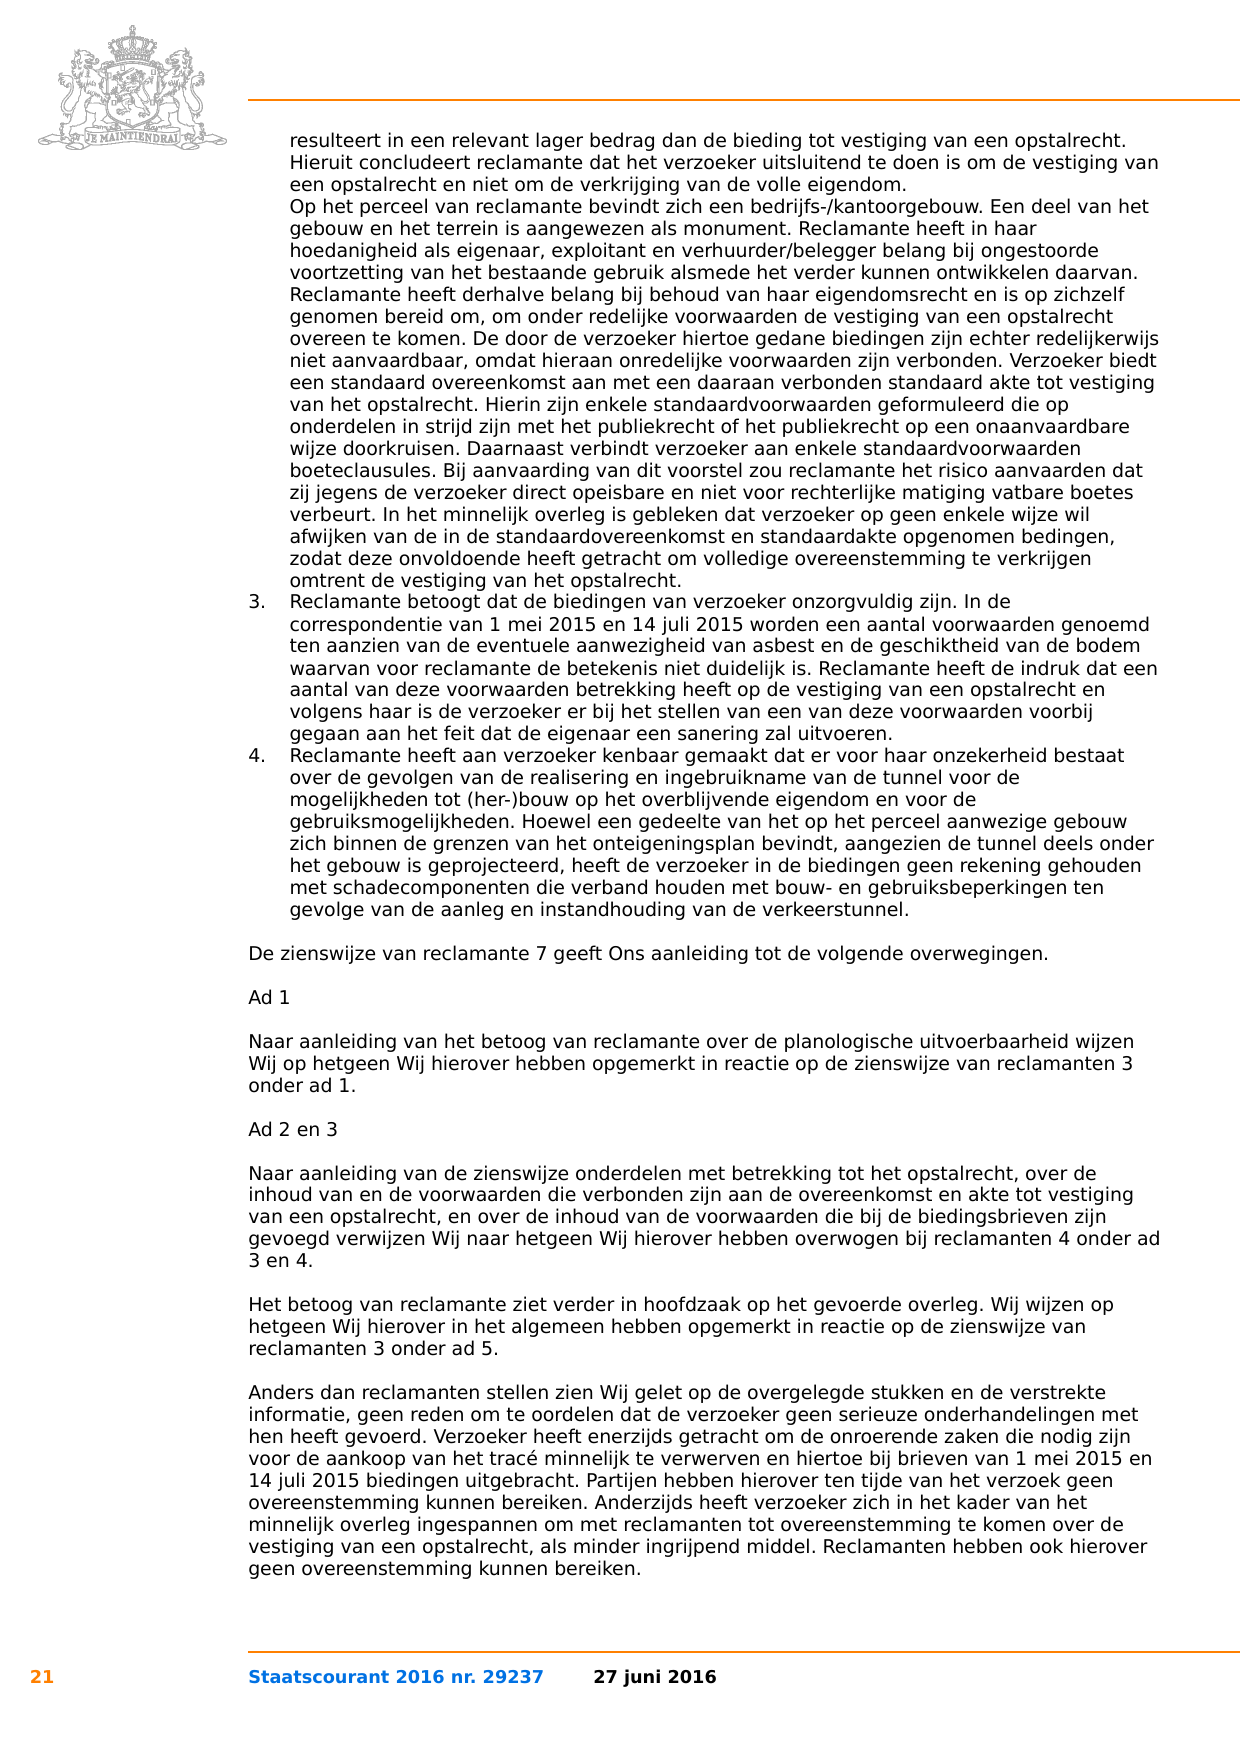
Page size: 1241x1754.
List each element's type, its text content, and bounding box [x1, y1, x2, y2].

text Ad 2 en 3 [248, 1118, 1163, 1141]
text Op het perceel van reclamante bevindt zich een bedrijfs-/kantoorgebouw. Een deel van het gebouw en het terrein is aangewezen als monument. Reclamante heeft in haar hoedanigheid als eigenaar, exploitant en verhuurder/belegger belang bij ongestoorde voortzetting van het bestaande gebruik alsmede het verder kunnen ontwikkelen daarvan. Reclamante heeft derhalve belang bij behoud van haar eigendomsrecht en is op zichzelf genomen bereid om, om onder redelijke voorwaarden de vestiging van een opstalrecht overeen te komen. De door de verzoeker hiertoe gedane biedingen zijn echter redelijkerwijs niet aanvaardbaar, omdat hieraan onredelijke voorwaarden zijn verbonden. Verzoeker biedt een standaard overeenkomst aan met een daaraan verbonden standaard akte tot vestiging van het opstalrecht. Hierin zijn enkele standaardvoorwaarden geformuleerd die op onderdelen in strijd zijn met het publiekrecht of het publiekrecht op een onaanvaardbare wijze doorkruisen. Daarnaast verbindt verzoeker aan enkele standaardvoorwaarden boeteclausules. Bij aanvaarding van dit voorstel zou reclamante het risico aanvaarden dat zij jegens de verzoeker direct opeisbare en niet voor rechterlijke matiging vatbare boetes verbeurt. In het minnelijk overleg is gebleken dat verzoeker op geen enkele wijze wil afwijken van de in de standaardovereenkomst en standaardakte opgenomen bedingen, zodat deze onvoldoende heeft getracht om volledige overeenstemming te verkrijgen omtrent de vestiging van het opstalrecht. [289, 196, 1163, 591]
picture [38, 25, 227, 150]
text Ad 1 [248, 987, 1163, 1009]
text 4. Reclamante heeft aan verzoeker kenbaar gemaakt dat er voor haar onzekerheid bestaat over de gevolgen van de realisering en ingebruikname van de tunnel voor de mogelijkheden tot (her-)bouw op het overblijvende eigendom en voor de gebruiksmogelijkheden. Hoewel een gedeelte van het op het perceel aanwezige gebouw zich binnen de grenzen van het onteigeningsplan bevindt, aangezien de tunnel deels onder het gebouw is geprojecteerd, heeft de verzoeker in de biedingen geen rekening gehouden met schadecomponenten die verband houden met bouw- en gebruiksbeperkingen ten gevolge van de aanleg en instandhouding van de verkeerstunnel. [248, 745, 1163, 921]
text Het betoog van reclamante ziet verder in hoofdzaak op het gevoerde overleg. Wij wijzen op hetgeen Wij hierover in het algemeen hebben opgemerkt in reactie op de zienswijze van reclamanten 3 onder ad 5. [248, 1294, 1163, 1360]
text Naar aanleiding van het betoog van reclamante over de planologische uitvoerbaarheid wijzen Wij op hetgeen Wij hierover hebben opgemerkt in reactie op de zienswijze van reclamanten 3 onder ad 1. [248, 1031, 1163, 1097]
text resulteert in een relevant lager bedrag dan de bieding tot vestiging van een opstalrecht. Hieruit concludeert reclamante dat het verzoeker uitsluitend te doen is om de vestiging van een opstalrecht en niet om de verkrijging van de volle eigendom. [289, 130, 1163, 196]
text De zienswijze van reclamante 7 geeft Ons aanleiding tot de volgende overwegingen. [248, 943, 1163, 965]
text 3. Reclamante betoogt dat de biedingen van verzoeker onzorgvuldig zijn. In de correspondentie van 1 mei 2015 en 14 juli 2015 worden een aantal voorwaarden genoemd ten aanzien van de eventuele aanwezigheid van asbest en de geschiktheid van de bodem waarvan voor reclamante de betekenis niet duidelijk is. Reclamante heeft de indruk dat een aantal van deze voorwaarden betrekking heeft op de vestiging van een opstalrecht en volgens haar is de verzoeker er bij het stellen van een van deze voorwaarden voorbij gegaan aan het feit dat de eigenaar een sanering zal uitvoeren. [248, 591, 1163, 745]
text Naar aanleiding van de zienswijze onderdelen met betrekking tot het opstalrecht, over de inhoud van en de voorwaarden die verbonden zijn aan de overeenkomst en akte tot vestiging van een opstalrecht, en over de inhoud van de voorwaarden die bij de biedingsbrieven zijn gevoegd verwijzen Wij naar hetgeen Wij hierover hebben overwogen bij reclamanten 4 onder ad 3 en 4. [248, 1162, 1163, 1272]
text Anders dan reclamanten stellen zien Wij gelet op de overgelegde stukken en de verstrekte informatie, geen reden om te oordelen dat de verzoeker geen serieuze onderhandelingen met hen heeft gevoerd. Verzoeker heeft enerzijds getracht om de onroerende zaken die nodig zijn voor de aankoop van het tracé minnelijk te verwerven en hiertoe bij brieven van 1 mei 2015 en 14 juli 2015 biedingen uitgebracht. Partijen hebben hierover ten tijde van het verzoek geen overeenstemming kunnen bereiken. Anderzijds heeft verzoeker zich in het kader van het minnelijk overleg ingespannen om met reclamanten tot overeenstemming te komen over de vestiging van een opstalrecht, als minder ingrijpend middel. Reclamanten hebben ook hierover geen overeenstemming kunnen bereiken. [248, 1382, 1163, 1580]
